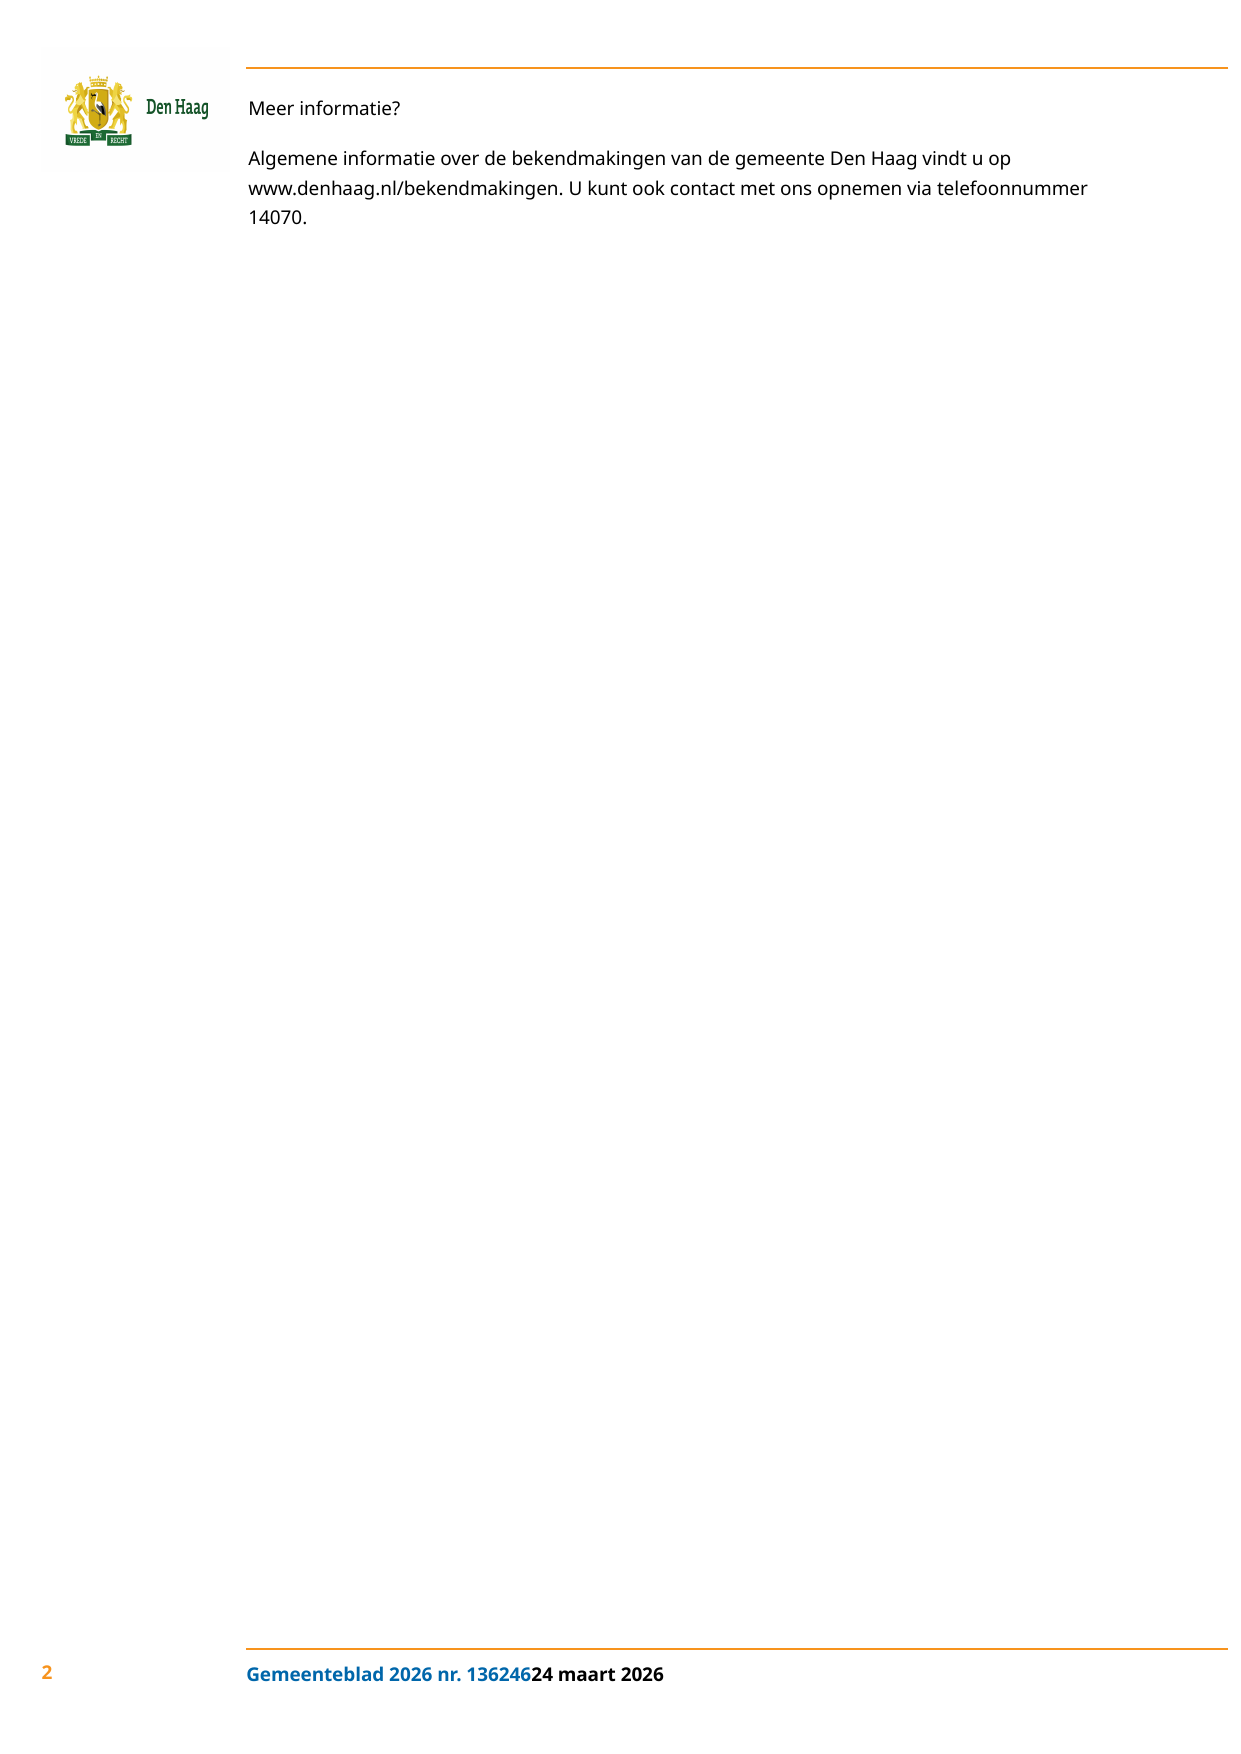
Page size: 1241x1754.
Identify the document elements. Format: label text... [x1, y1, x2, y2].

picture [41, 47, 231, 172]
text Algemene informatie over de bekendmakingen van de gemeente Den Haag vindt u op www.denhaag.nl/bekendmakingen. U kunt ook contact met ons opnemen via telefoonnummer 14070. [248, 145, 1152, 230]
text Meer informatie? [248, 95, 1152, 121]
